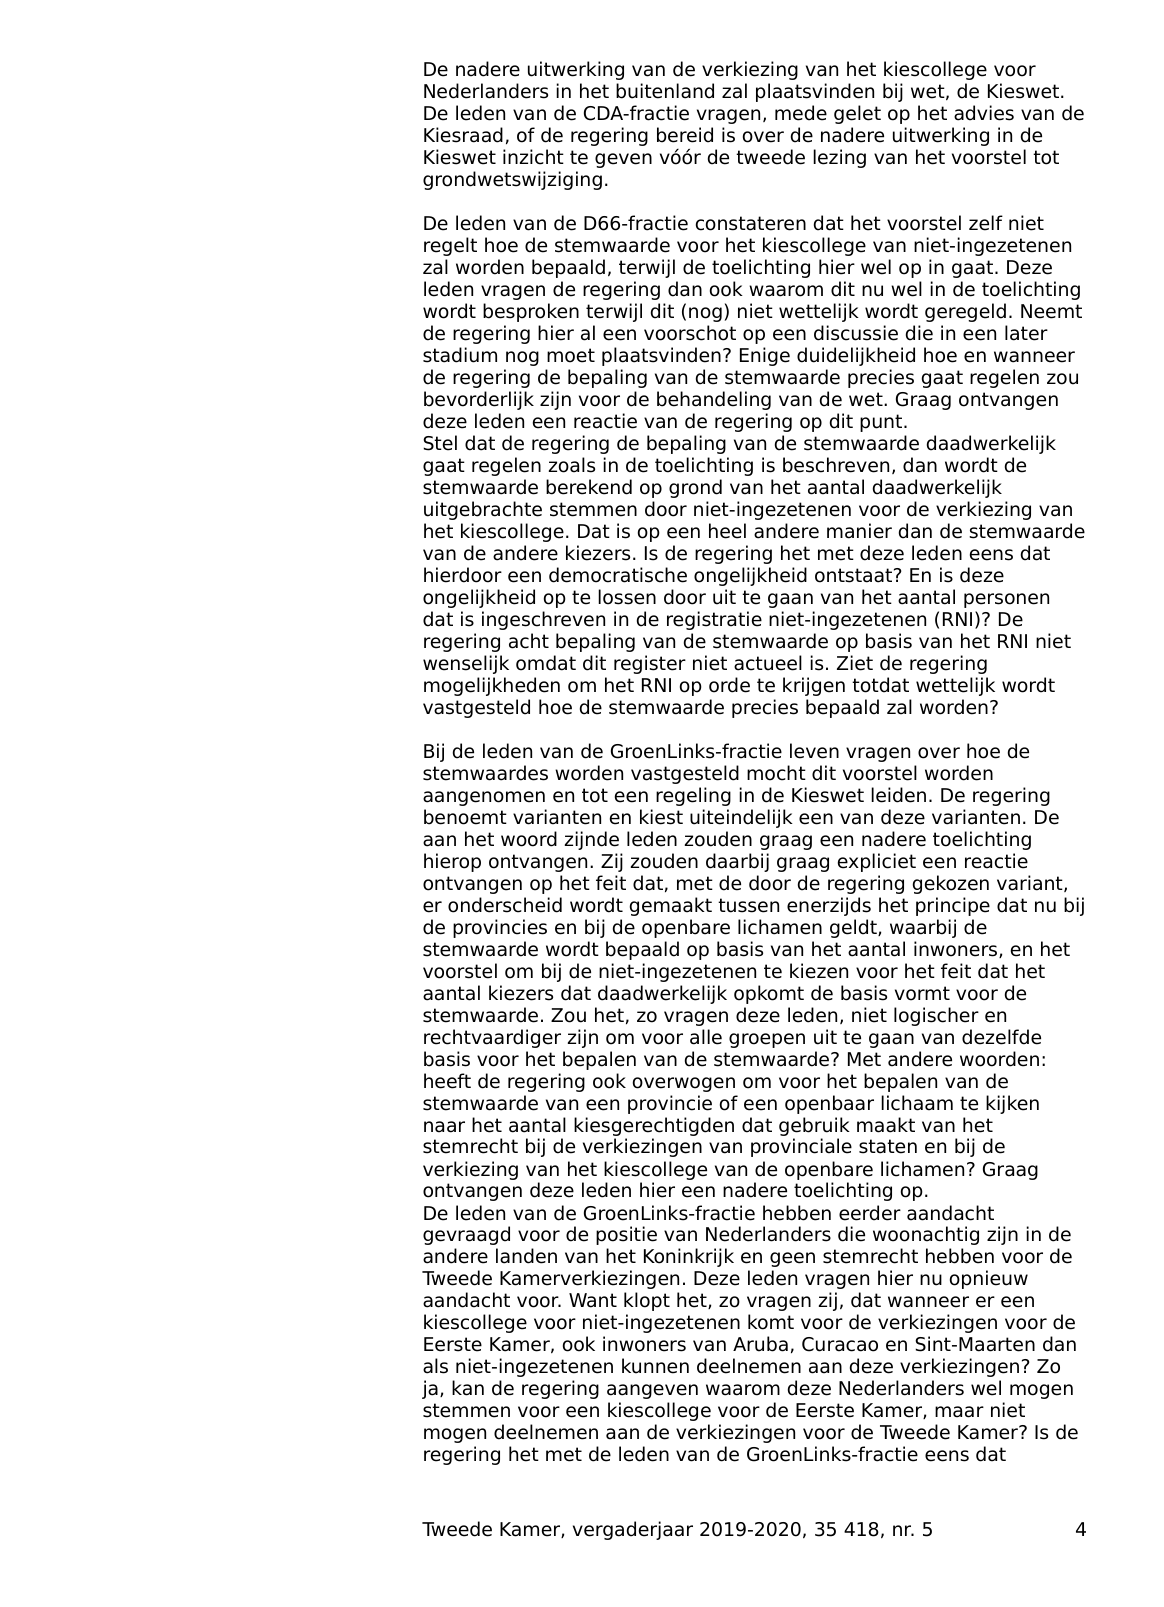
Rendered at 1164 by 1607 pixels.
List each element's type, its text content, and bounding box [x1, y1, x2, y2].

text De leden van de GroenLinks-fractie hebben eerder aandacht gevraagd voor de positie van Nederlanders die woonachtig zijn in de andere landen van het Koninkrijk en geen stemrecht hebben voor de Tweede Kamerverkiezingen. Deze leden vragen hier nu opnieuw aandacht voor. Want klopt het, zo vragen zij, dat wanneer er een kiescollege voor niet-ingezetenen komt voor de verkiezingen voor de Eerste Kamer, ook inwoners van Aruba, Curacao en Sint-Maarten dan als niet-ingezetenen kunnen deelnemen aan deze verkiezingen? Zo ja, kan de regering aangeven waarom deze Nederlanders wel mogen stemmen voor een kiescollege voor de Eerste Kamer, maar niet mogen deelnemen aan de verkiezingen voor de Tweede Kamer? Is de regering het met de leden van de GroenLinks-fractie eens dat [422, 1202, 1087, 1466]
text Stel dat de regering de bepaling van de stemwaarde daadwerkelijk gaat regelen zoals in de toelichting is beschreven, dan wordt de stemwaarde berekend op grond van het aantal daadwerkelijk uitgebrachte stemmen door niet-ingezetenen voor de verkiezing van het kiescollege. Dat is op een heel andere manier dan de stemwaarde van de andere kiezers. Is de regering het met deze leden eens dat hierdoor een democratische ongelijkheid ontstaat? En is deze ongelijkheid op te lossen door uit te gaan van het aantal personen dat is ingeschreven in de registratie niet-ingezetenen (RNI)? De regering acht bepaling van de stemwaarde op basis van het RNI niet wenselijk omdat dit register niet actueel is. Ziet de regering mogelijkheden om het RNI op orde te krijgen totdat wettelijk wordt vastgesteld hoe de stemwaarde precies bepaald zal worden? [422, 433, 1087, 719]
text Bij de leden van de GroenLinks-fractie leven vragen over hoe de stemwaardes worden vastgesteld mocht dit voorstel worden aangenomen en tot een regeling in de Kieswet leiden. De regering benoemt varianten en kiest uiteindelijk een van deze varianten. De aan het woord zijnde leden zouden graag een nadere toelichting hierop ontvangen. Zij zouden daarbij graag expliciet een reactie ontvangen op het feit dat, met de door de regering gekozen variant, er onderscheid wordt gemaakt tussen enerzijds het principe dat nu bij de provincies en bij de openbare lichamen geldt, waarbij de stemwaarde wordt bepaald op basis van het aantal inwoners, en het voorstel om bij de niet-ingezetenen te kiezen voor het feit dat het aantal kiezers dat daadwerkelijk opkomt de basis vormt voor de stemwaarde. Zou het, zo vragen deze leden, niet logischer en rechtvaardiger zijn om voor alle groepen uit te gaan van dezelfde basis voor het bepalen van de stemwaarde? Met andere woorden: heeft de regering ook overwogen om voor het bepalen van de stemwaarde van een provincie of een openbaar lichaam te kijken naar het aantal kiesgerechtigden dat gebruik maakt van het stemrecht bij de verkiezingen van provinciale staten en bij de verkiezing van het kiescollege van de openbare lichamen? Graag ontvangen deze leden hier een nadere toelichting op. [422, 741, 1087, 1202]
text De nadere uitwerking van de verkiezing van het kiescollege voor Nederlanders in het buitenland zal plaatsvinden bij wet, de Kieswet. De leden van de CDA-fractie vragen, mede gelet op het advies van de Kiesraad, of de regering bereid is over de nadere uitwerking in de Kieswet inzicht te geven vóór de tweede lezing van het voorstel tot grondwetswijziging. [422, 59, 1087, 191]
text De leden van de D66-fractie constateren dat het voorstel zelf niet regelt hoe de stemwaarde voor het kiescollege van niet-ingezetenen zal worden bepaald, terwijl de toelichting hier wel op in gaat. Deze leden vragen de regering dan ook waarom dit nu wel in de toelichting wordt besproken terwijl dit (nog) niet wettelijk wordt geregeld. Neemt de regering hier al een voorschot op een discussie die in een later stadium nog moet plaatsvinden? Enige duidelijkheid hoe en wanneer de regering de bepaling van de stemwaarde precies gaat regelen zou bevorderlijk zijn voor de behandeling van de wet. Graag ontvangen deze leden een reactie van de regering op dit punt. [422, 213, 1087, 433]
